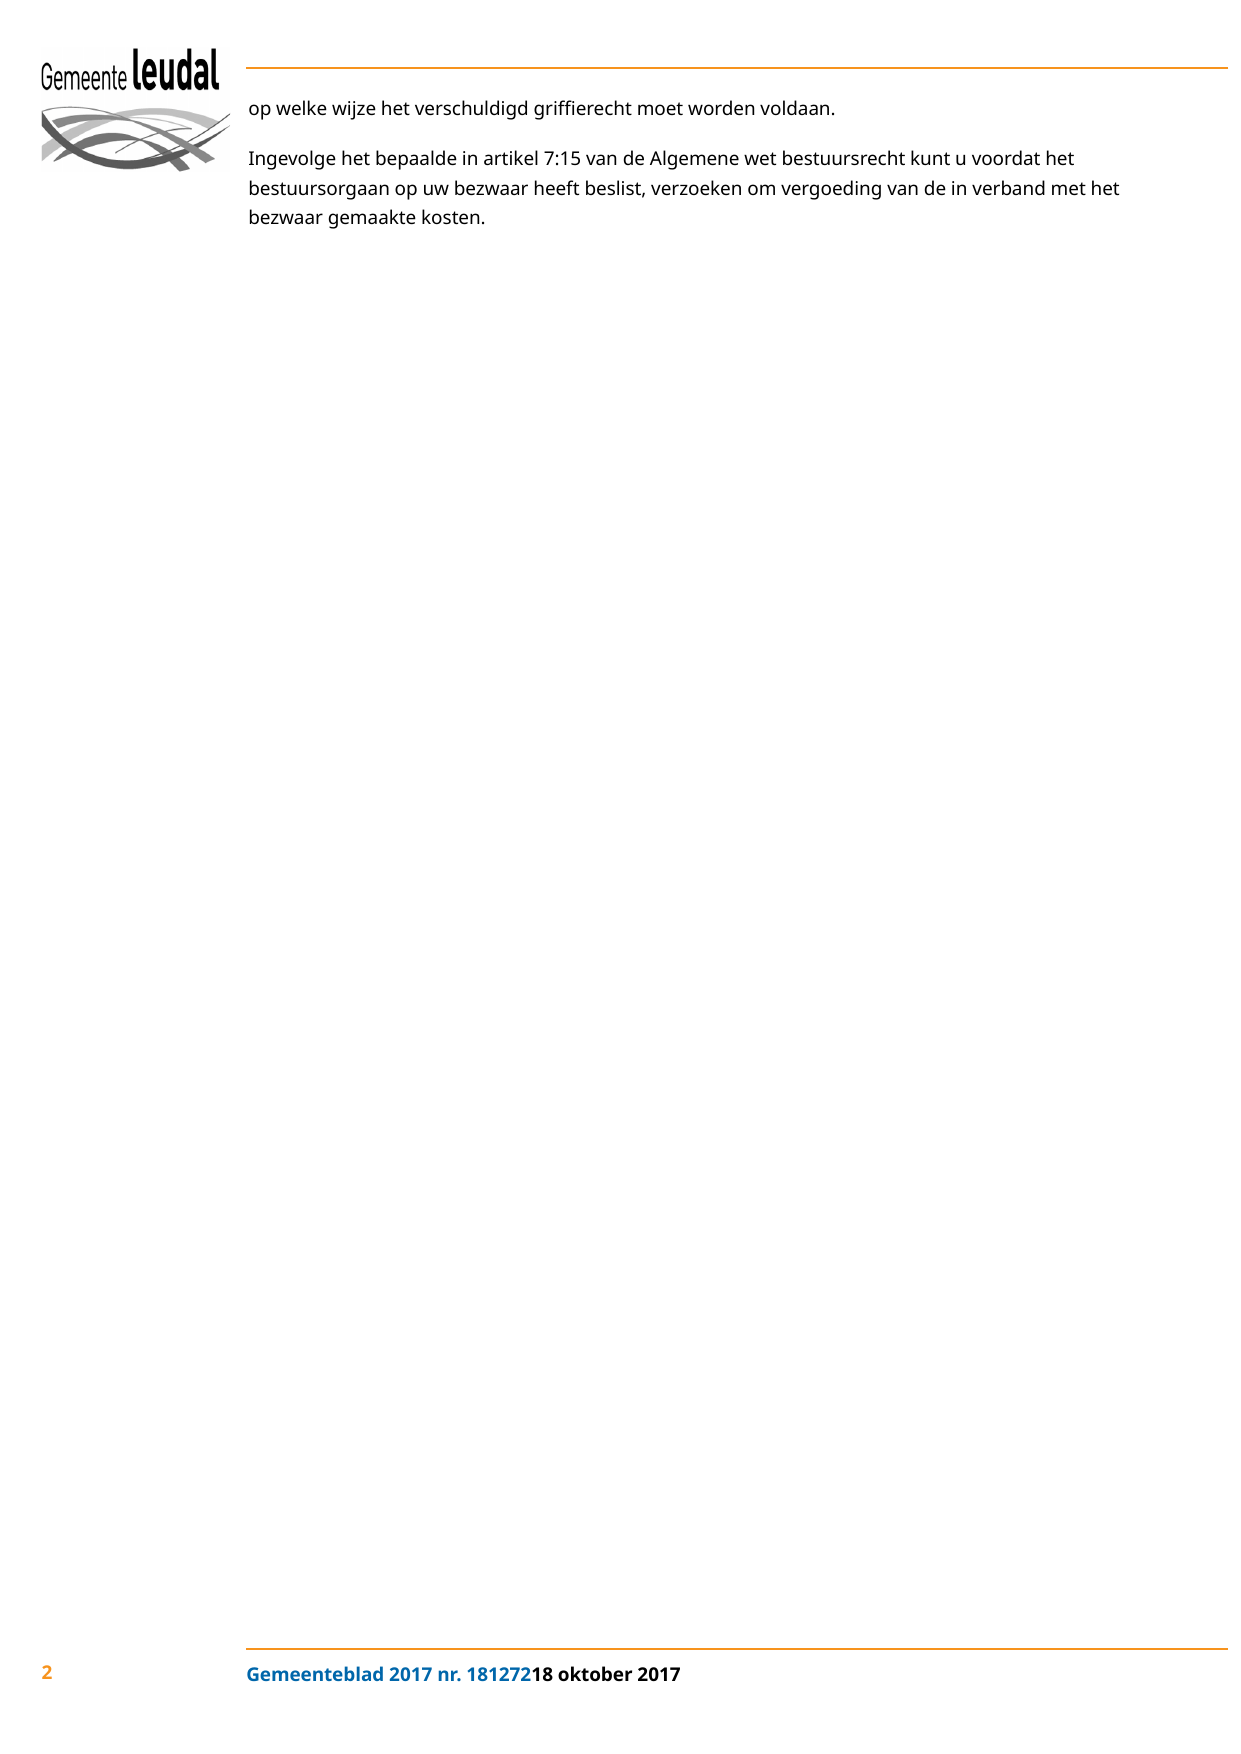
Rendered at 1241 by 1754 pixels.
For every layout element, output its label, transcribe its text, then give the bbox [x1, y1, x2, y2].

text op welke wijze het verschuldigd griffierecht moet worden voldaan. [248, 95, 1152, 121]
picture [41, 47, 231, 172]
text Ingevolge het bepaalde in artikel 7:15 van de Algemene wet bestuursrecht kunt u voordat het bestuursorgaan op uw bezwaar heeft beslist, verzoeken om vergoeding van de in verband met het bezwaar gemaakte kosten. [248, 145, 1152, 230]
